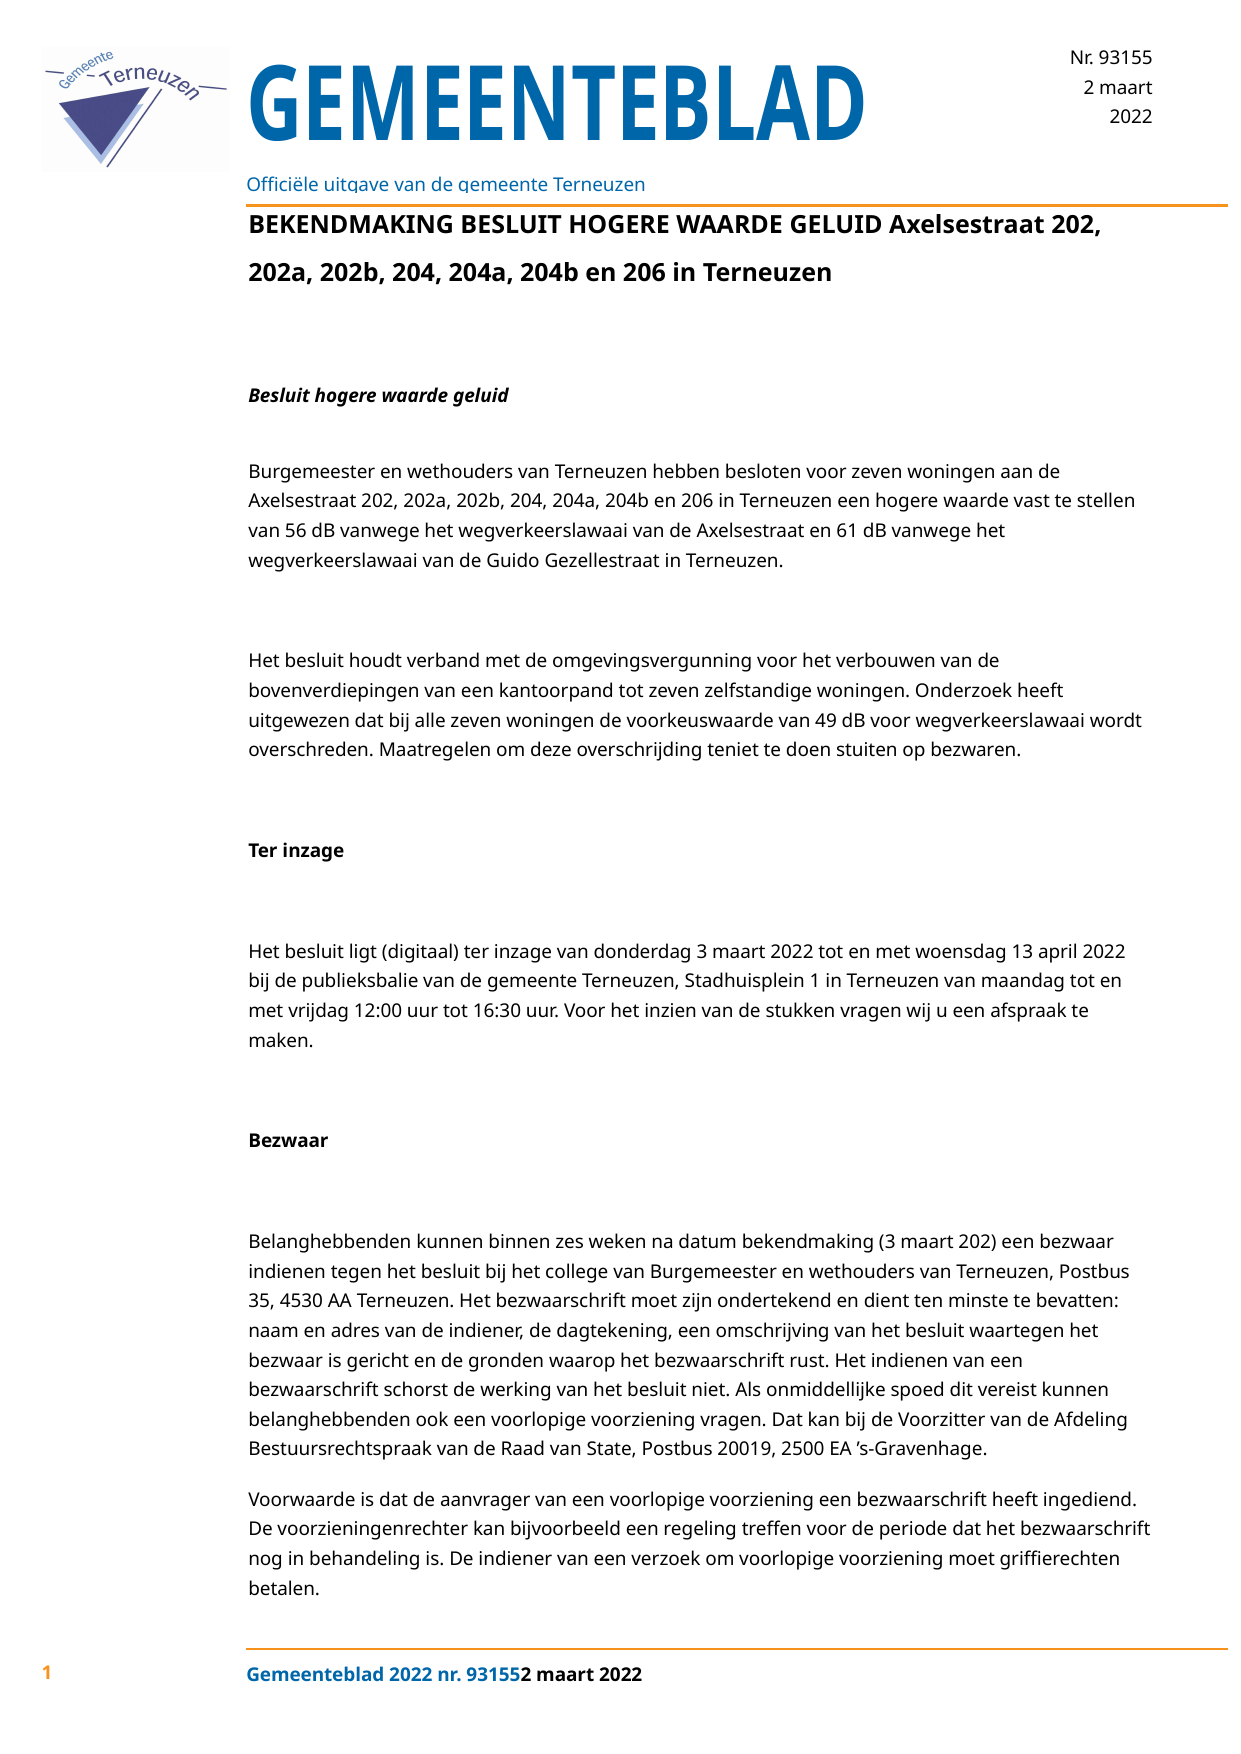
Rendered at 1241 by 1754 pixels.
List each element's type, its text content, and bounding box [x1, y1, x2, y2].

text Het besluit houdt verband met de omgevingsvergunning voor het verbouwen van de bovenverdiepingen van een kantoorpand tot zeven zelfstandige woningen. Onderzoek heeft uitgewezen dat bij alle zeven woningen de voorkeuswaarde van 49 dB voor wegverkeerslawaai wordt overschreden. Maatregelen om deze overschrijding teniet te doen stuiten op bezwaren. [248, 648, 1152, 762]
text Voorwaarde is dat de aanvrager van een voorlopige voorziening een bezwaarschrift heeft ingediend. De voorzieningenrechter kan bijvoorbeeld een regeling treffen voor de periode dat het bezwaarschrift nog in behandeling is. De indiener van een verzoek om voorlopige voorziening moet griffierechten betalen. [248, 1486, 1152, 1600]
text Het besluit ligt (digitaal) ter inzage van donderdag 3 maart 2022 tot en met woensdag 13 april 2022 bij de publieksbalie van de gemeente Terneuzen, Stadhuisplein 1 in Terneuzen van maandag tot en met vrijdag 12:00 uur tot 16:30 uur. Voor het inzien van de stukken vragen wij u een afspraak te maken. [248, 938, 1152, 1052]
picture [41, 47, 231, 172]
text Belanghebbenden kunnen binnen zes weken na datum bekendmaking (3 maart 202) een bezwaar indienen tegen het besluit bij het college van Burgemeester en wethouders van Terneuzen, Postbus 35, 4530 AA Terneuzen. Het bezwaarschrift moet zijn ondertekend en dient ten minste te bevatten: naam en adres van de indiener, de dagtekening, een omschrijving van het besluit waartegen het bezwaar is gericht en de gronden waarop het bezwaarschrift rust. Het indienen van een bezwaarschrift schorst de werking van het besluit niet. Als onmiddellijke spoed dit vereist kunnen belanghebbenden ook een voorlopige voorziening vragen. Dat kan bij de Voorzitter van de Afdeling Bestuursrechtspraak van de Raad van State, Postbus 20019, 2500 EA ’s-Gravenhage. [248, 1228, 1152, 1461]
text Burgemeester en wethouders van Terneuzen hebben besloten voor zeven woningen aan de Axelsestraat 202, 202a, 202b, 204, 204a, 204b en 206 in Terneuzen een hogere waarde vast te stellen van 56 dB vanwege het wegverkeerslawaai van de Axelsestraat en 61 dB vanwege het wegverkeerslawaai van de Guido Gezellestraat in Terneuzen. [248, 458, 1152, 572]
text Ter inzage [248, 837, 1152, 863]
text Besluit hogere waarde geluid [248, 382, 1152, 408]
text Bezwaar [248, 1128, 1152, 1153]
text BEKENDMAKING BESLUIT HOGERE WAARDE GELUID Axelsestraat 202, 202a, 202b, 204, 204a, 204b en 206 in Terneuzen [248, 207, 1152, 288]
